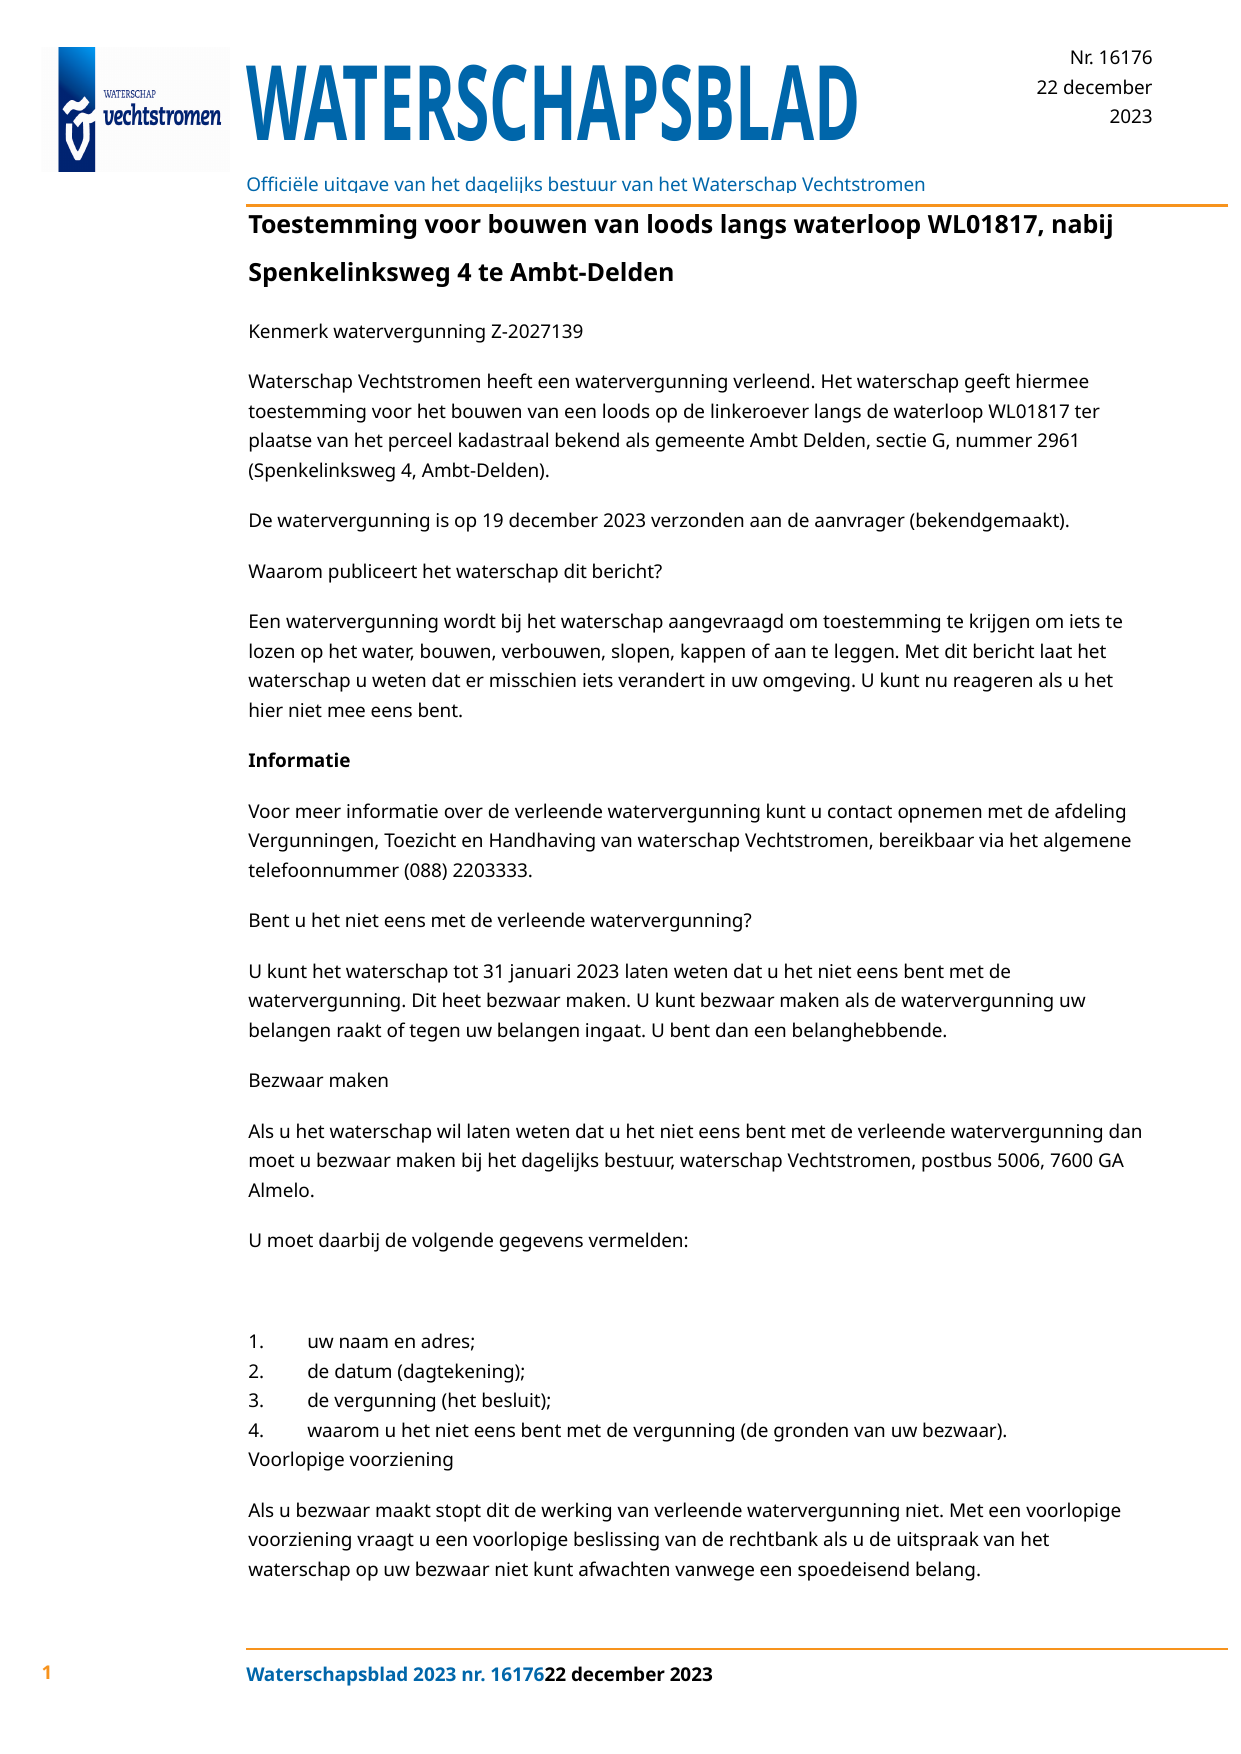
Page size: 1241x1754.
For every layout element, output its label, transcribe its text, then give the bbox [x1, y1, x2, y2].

text U moet daarbij de volgende gegevens vermelden: [248, 1227, 1152, 1253]
text Voorlopige voorziening [248, 1447, 1152, 1472]
text Waterschap Vechtstromen heeft een watervergunning verleend. Het waterschap geeft hiermee toestemming voor het bouwen van een loods op de linkeroever langs de waterloop WL01817 ter plaatse van het perceel kadastraal bekend als gemeente Ambt Delden, sectie G, nummer 2961 (Spenkelinksweg 4, Ambt-Delden). [248, 368, 1152, 483]
text Als u het waterschap wil laten weten dat u het niet eens bent met de verleende watervergunning dan moet u bezwaar maken bij het dagelijks bestuur, waterschap Vechtstromen, postbus 5006, 7600 GA Almelo. [248, 1118, 1152, 1203]
list de vergunning (het besluit); [248, 1387, 1152, 1413]
text Informatie [248, 747, 1152, 773]
text Toestemming voor bouwen van loods langs waterloop WL01817, nabij Spenkelinksweg 4 te Ambt-Delden [248, 207, 1152, 288]
text Als u bezwaar maakt stopt dit de werking van verleende watervergunning niet. Met een voorlopige voorziening vraagt u een voorlopige beslissing van de rechtbank als u de uitspraak van het waterschap op uw bezwaar niet kunt afwachten vanwege een spoedeisend belang. [248, 1497, 1152, 1582]
text Voor meer informatie over de verleende watervergunning kunt u contact opnemen met de afdeling Vergunningen, Toezicht en Handhaving van waterschap Vechtstromen, bereikbaar via het algemene telefoonnummer (088) 2203333. [248, 798, 1152, 883]
text Waarom publiceert het waterschap dit bericht? [248, 558, 1152, 584]
text Bent u het niet eens met de verleende watervergunning? [248, 907, 1152, 933]
text De watervergunning is op 19 december 2023 verzonden aan de aanvrager (bekendgemaakt). [248, 507, 1152, 533]
text U kunt het waterschap tot 31 januari 2023 laten weten dat u het niet eens bent met de watervergunning. Dit heet bezwaar maken. U kunt bezwaar maken als de watervergunning uw belangen raakt of tegen uw belangen ingaat. U bent dan een belanghebbende. [248, 958, 1152, 1043]
picture [41, 47, 231, 172]
list waarom u het niet eens bent met de vergunning (de gronden van uw bezwaar). [248, 1417, 1152, 1443]
text Bezwaar maken [248, 1067, 1152, 1093]
list de datum (dagtekening); [248, 1358, 1152, 1384]
text Kenmerk watervergunning Z-2027139 [248, 318, 1152, 344]
text Een watervergunning wordt bij het waterschap aangevraagd om toestemming te krijgen om iets te lozen op het water, bouwen, verbouwen, slopen, kappen of aan te leggen. Met dit bericht laat het waterschap u weten dat er misschien iets verandert in uw omgeving. U kunt nu reageren als u het hier niet mee eens bent. [248, 608, 1152, 723]
list uw naam en adres; [248, 1328, 1152, 1354]
